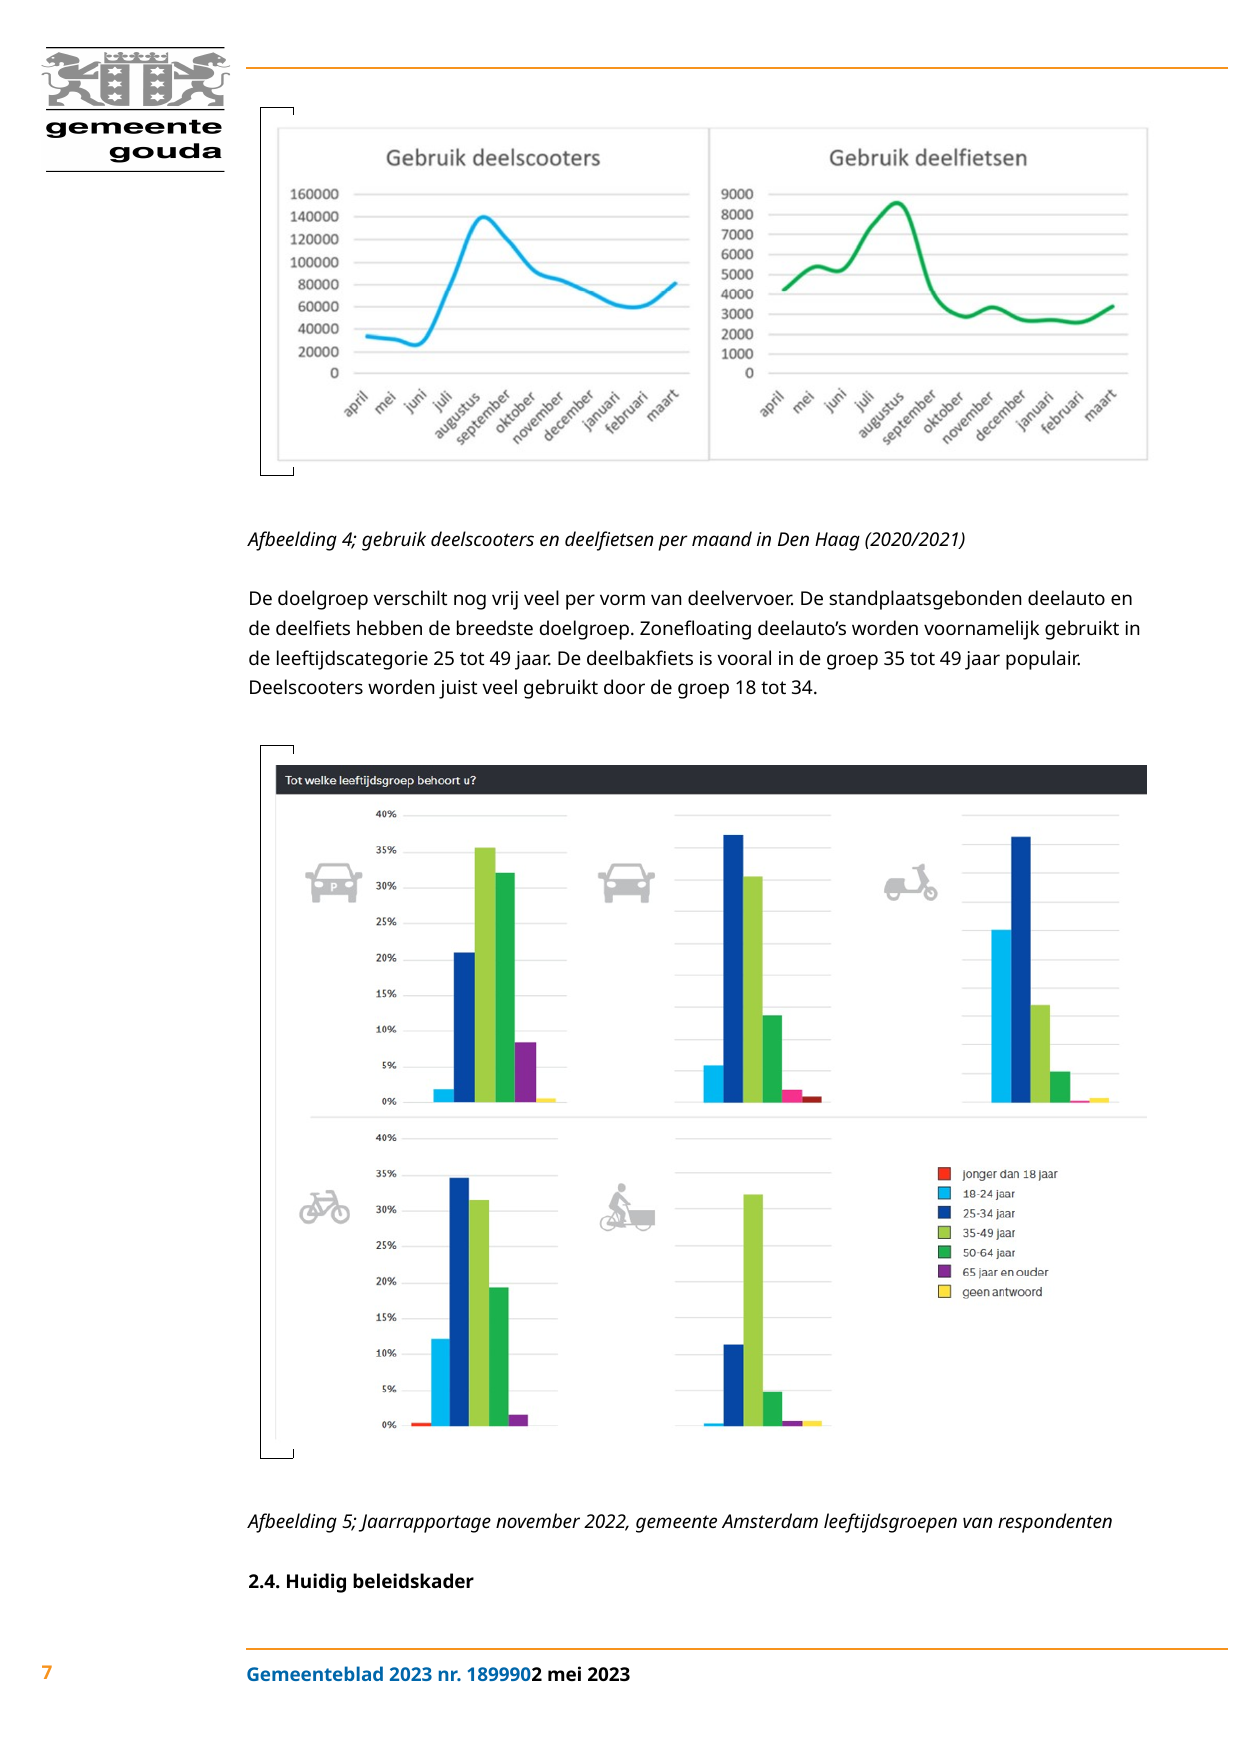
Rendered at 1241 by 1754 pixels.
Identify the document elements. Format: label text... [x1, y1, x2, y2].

text Afbeelding 5; Jaarrapportage november 2022, gemeente Amsterdam leeftijdsgroepen van respondenten [248, 1509, 1152, 1534]
picture [41, 47, 231, 172]
text 2.4. Huidig beleidskader [248, 1568, 1152, 1593]
picture [268, 115, 1155, 467]
text Afbeelding 4; gebruik deelscooters en deelfietsen per maand in Den Haag (2020/2021) [248, 526, 1152, 552]
picture [268, 754, 1155, 1449]
text De doelgroep verschilt nog vrij veel per vorm van deelvervoer. De standplaatsgebonden deelauto en de deelfiets hebben de breedste doelgroep. Zonefloating deelauto’s worden voornamelijk gebruikt in de leeftijdscategorie 25 tot 49 jaar. De deelbakfiets is vooral in de groep 35 tot 49 jaar populair. Deelscooters worden juist veel gebruikt door de groep 18 tot 34. [248, 586, 1152, 700]
